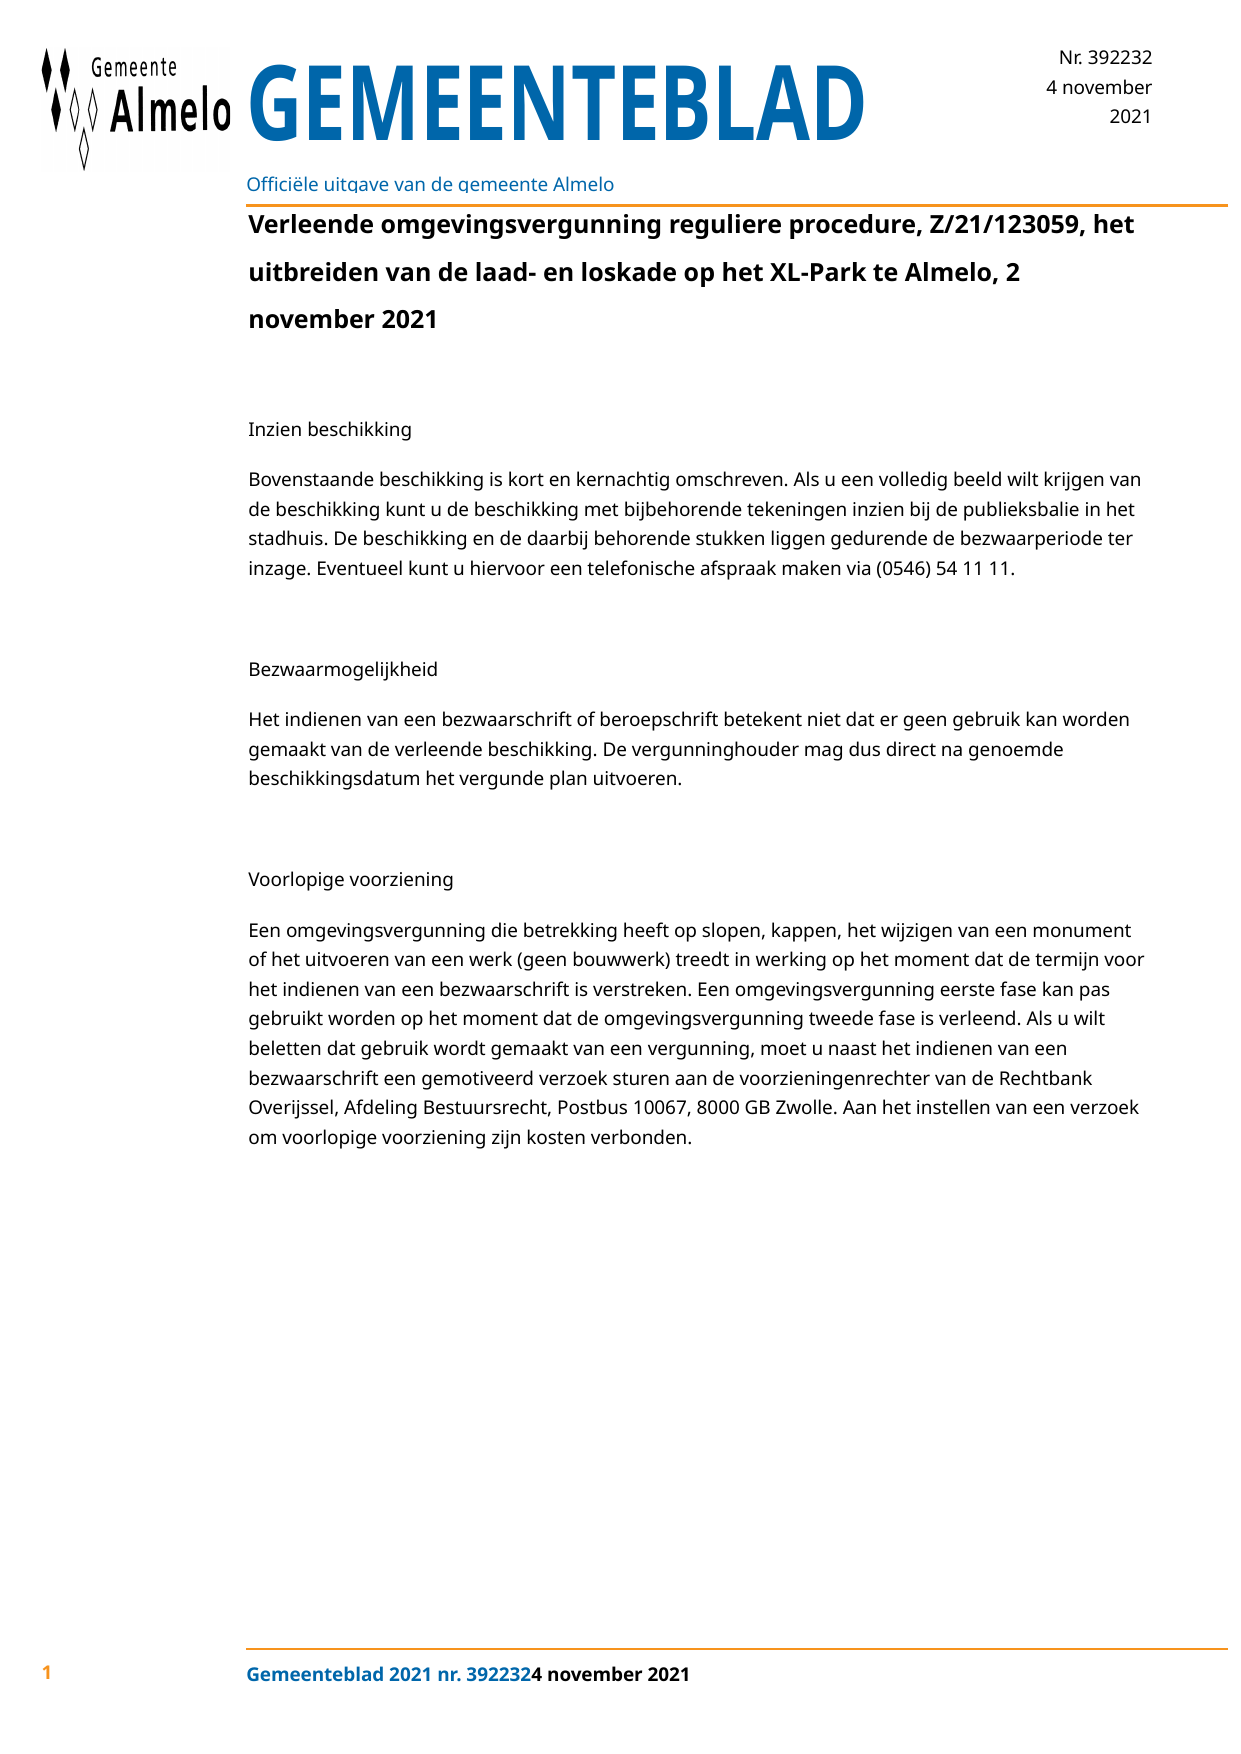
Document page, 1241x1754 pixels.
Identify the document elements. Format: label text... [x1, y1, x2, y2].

text Bezwaarmogelijkheid [248, 656, 1152, 682]
text Het indienen van een bezwaarschrift of beroepschrift betekent niet dat er geen gebruik kan worden gemaakt van de verleende beschikking. De vergunninghouder mag dus direct na genoemde beschikkingsdatum het vergunde plan uitvoeren. [248, 706, 1152, 791]
text Verleende omgevingsvergunning reguliere procedure, Z/21/123059, het uitbreiden van de laad- en loskade op het XL-Park te Almelo, 2 november 2021 [248, 207, 1152, 336]
text Voorlopige voorziening [248, 866, 1152, 892]
text Bovenstaande beschikking is kort en kernachtig omschreven. Als u een volledig beeld wilt krijgen van de beschikking kunt u de beschikking met bijbehorende tekeningen inzien bij de publieksbalie in het stadhuis. De beschikking en de daarbij behorende stukken liggen gedurende de bezwaarperiode ter inzage. Eventueel kunt u hiervoor een telefonische afspraak maken via (0546) 54 11 11. [248, 466, 1152, 581]
text Inzien beschikking [248, 416, 1152, 442]
text Een omgevingsvergunning die betrekking heeft op slopen, kappen, het wijzigen van een monument of het uitvoeren van een werk (geen bouwwerk) treedt in werking op het moment dat de termijn voor het indienen van een bezwaarschrift is verstreken. Een omgevingsvergunning eerste fase kan pas gebruikt worden op het moment dat de omgevingsvergunning tweede fase is verleend. Als u wilt beletten dat gebruik wordt gemaakt van een vergunning, moet u naast het indienen van een bezwaarschrift een gemotiveerd verzoek sturen aan de voorzieningenrechter van de Rechtbank Overijssel, Afdeling Bestuursrecht, Postbus 10067, 8000 GB Zwolle. Aan het instellen van een verzoek om voorlopige voorziening zijn kosten verbonden. [248, 917, 1152, 1149]
picture [41, 47, 231, 172]
